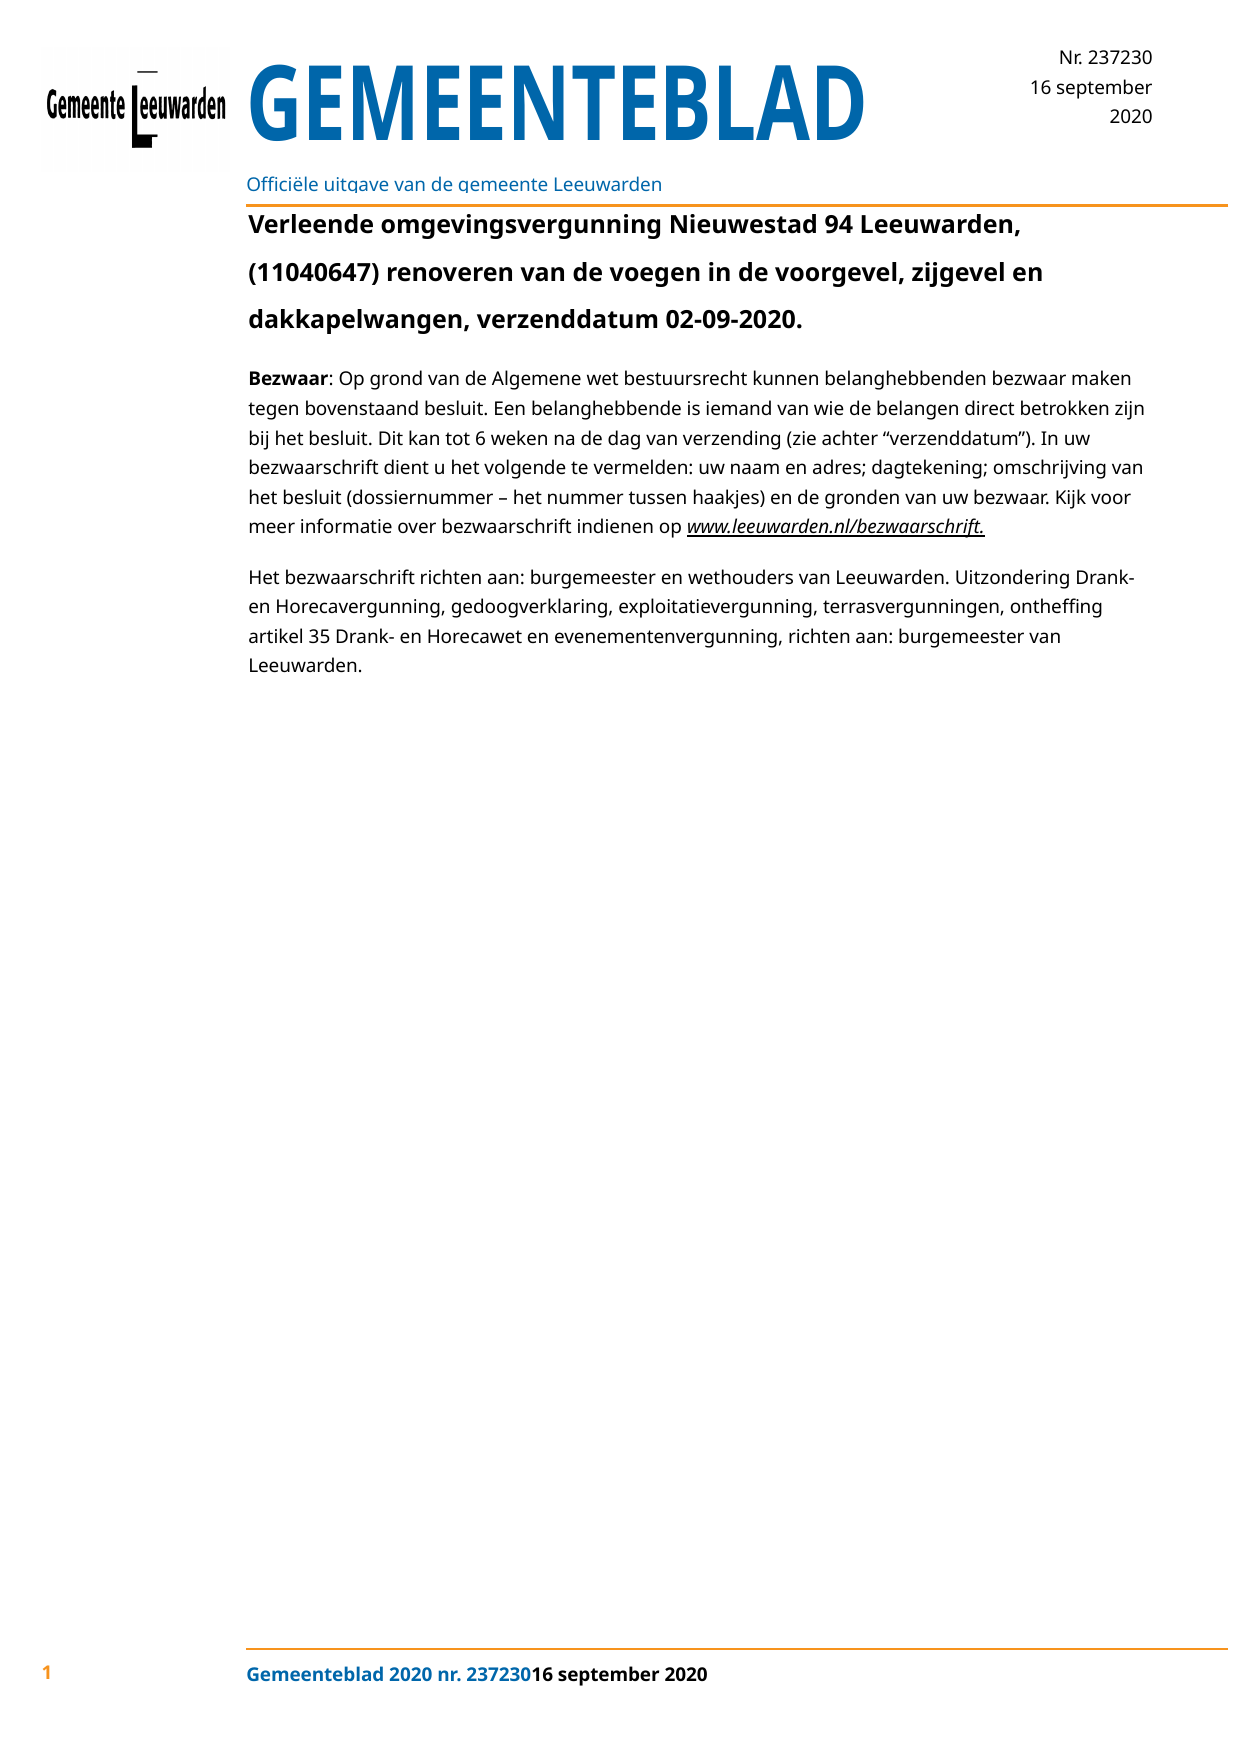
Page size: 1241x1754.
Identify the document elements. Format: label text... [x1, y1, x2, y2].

text Verleende omgevingsvergunning Nieuwestad 94 Leeuwarden, (11040647) renoveren van de voegen in de voorgevel, zijgevel en dakkapelwangen, verzenddatum 02-09-2020. [248, 207, 1152, 336]
picture [41, 47, 231, 172]
text Het bezwaarschrift richten aan: burgemeester en wethouders van Leeuwarden. Uitzondering Drank- en Horecavergunning, gedoogverklaring, exploitatievergunning, terrasvergunningen, ontheffing artikel 35 Drank- en Horecawet en evenementenvergunning, richten aan: burgemeester van Leeuwarden. [248, 564, 1152, 678]
text Bezwaar: Op grond van de Algemene wet bestuursrecht kunnen belanghebbenden bezwaar maken tegen bovenstaand besluit. Een belanghebbende is iemand van wie de belangen direct betrokken zijn bij het besluit. Dit kan tot 6 weken na de dag van verzending (zie achter “verzenddatum”). In uw bezwaarschrift dient u het volgende te vermelden: uw naam en adres; dagtekening; omschrijving van het besluit (dossiernummer – het nummer tussen haakjes) en de gronden van uw bezwaar. Kijk voor meer informatie over bezwaarschrift indienen op www.leeuwarden.nl/bezwaarschrift. [248, 366, 1152, 539]
